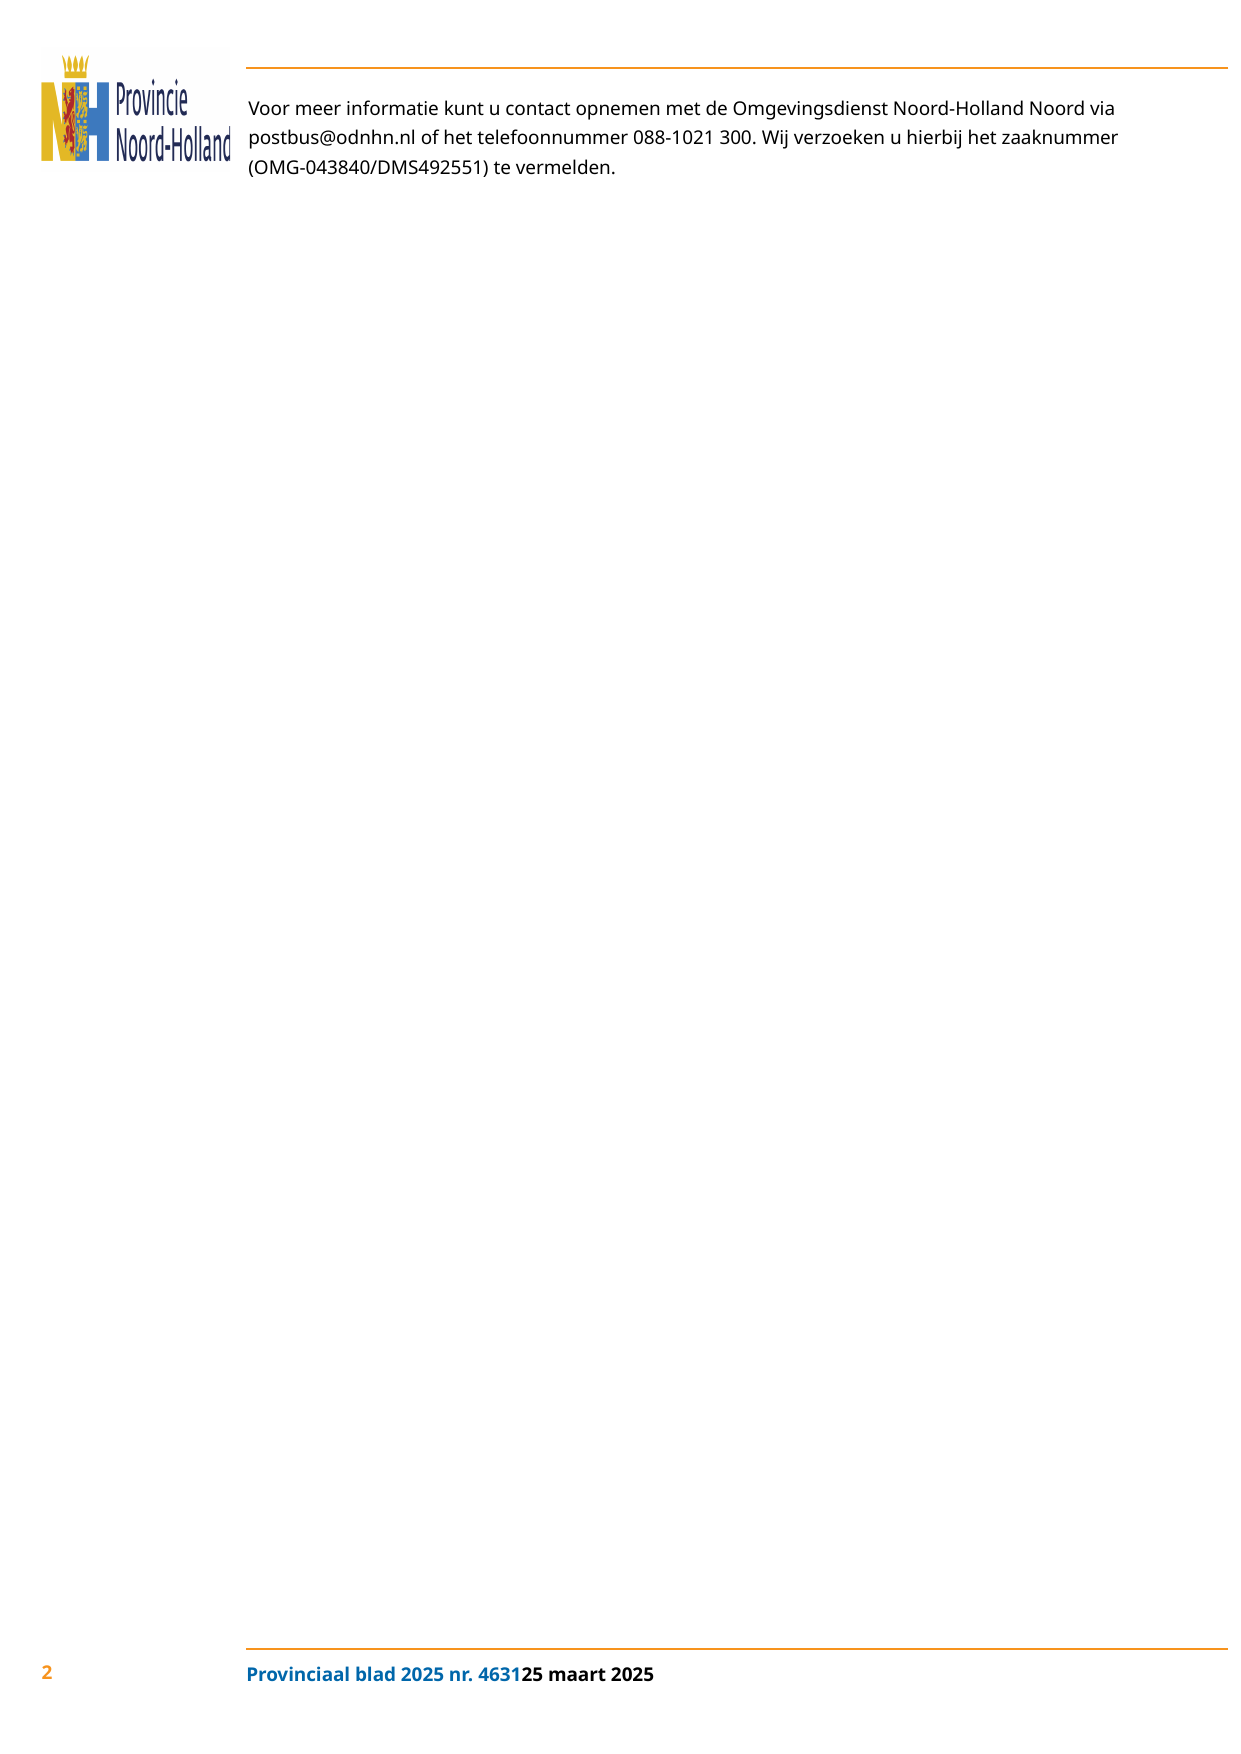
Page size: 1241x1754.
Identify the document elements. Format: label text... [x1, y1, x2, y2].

picture [41, 47, 231, 172]
text Voor meer informatie kunt u contact opnemen met de Omgevingsdienst Noord-Holland Noord via postbus@odnhn.nl of het telefoonnummer 088-1021 300. Wij verzoeken u hierbij het zaaknummer (OMG-043840/DMS492551) te vermelden. [248, 95, 1152, 180]
